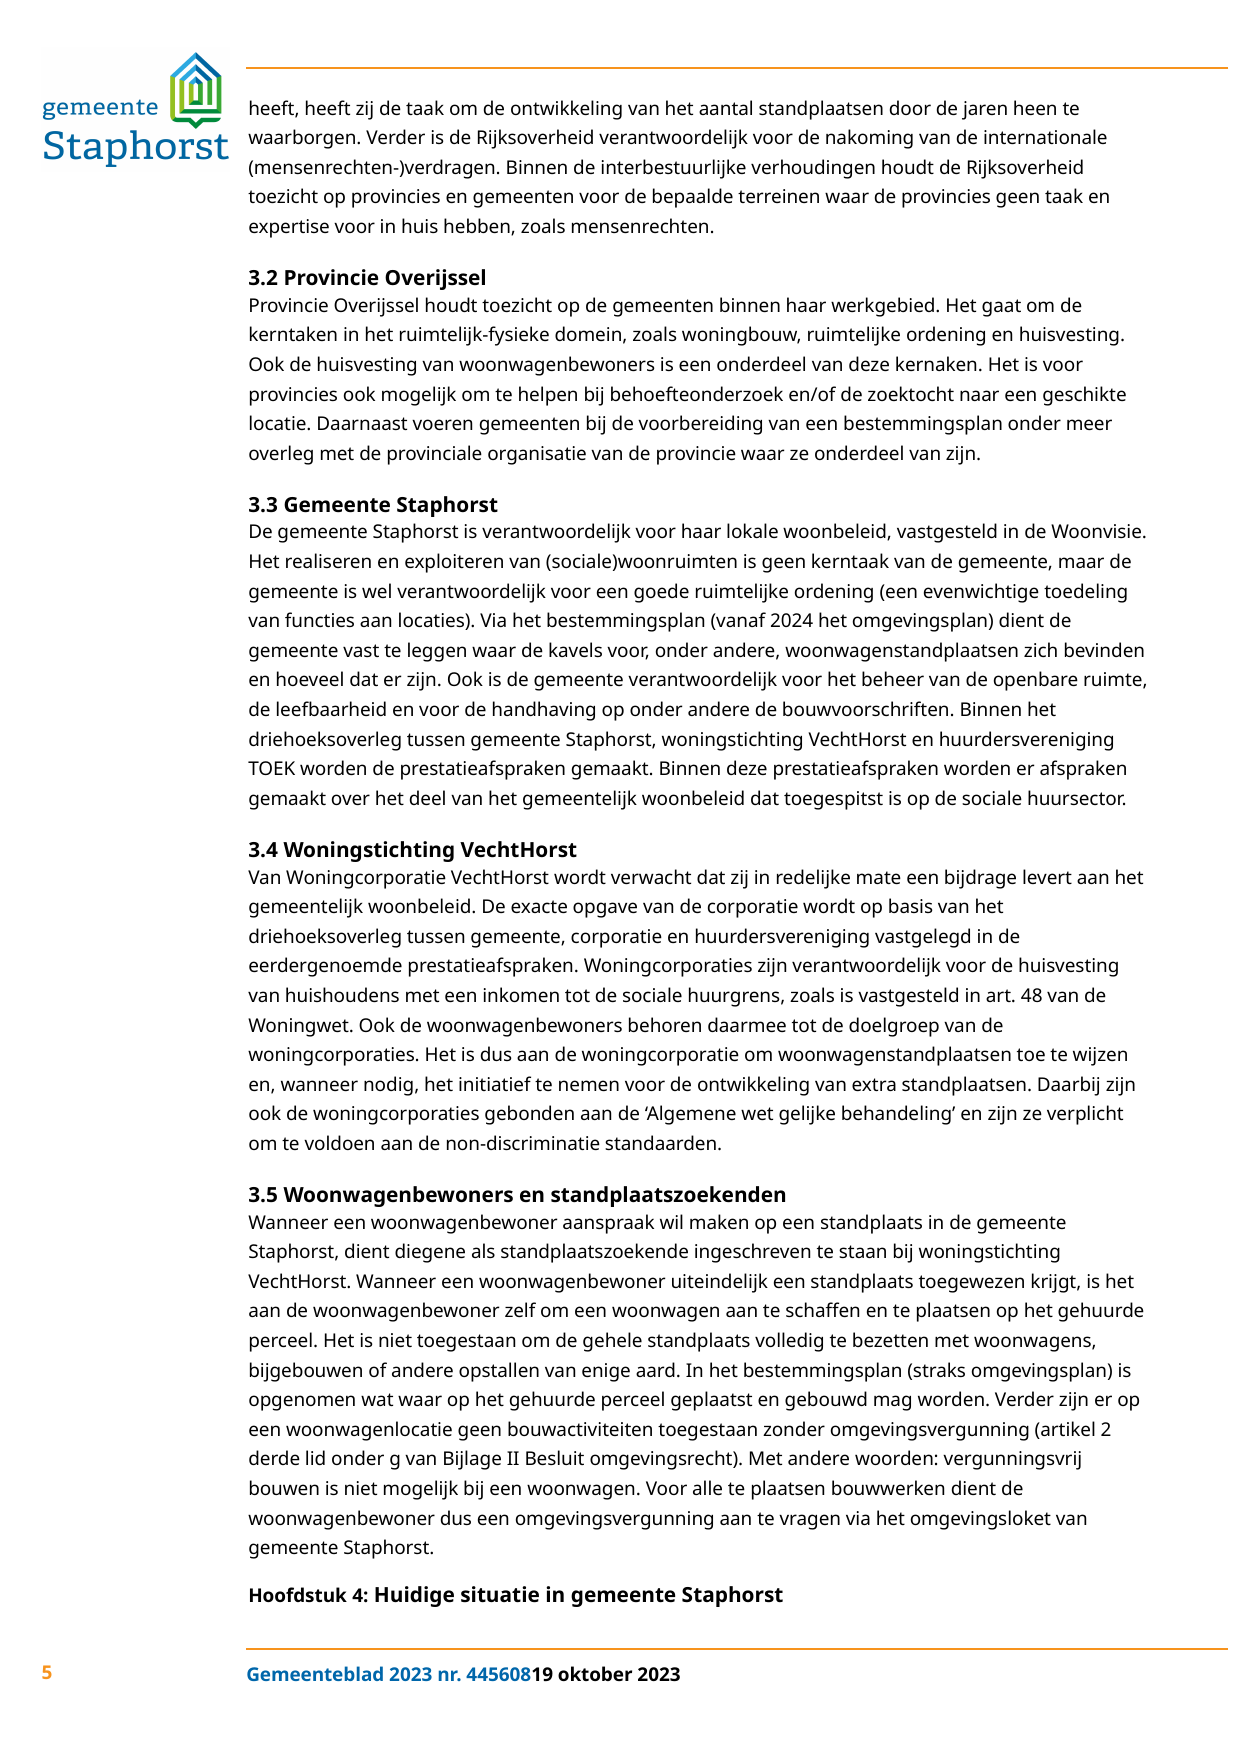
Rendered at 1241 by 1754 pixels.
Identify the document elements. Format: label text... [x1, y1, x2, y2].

text De gemeente Staphorst is verantwoordelijk voor haar lokale woonbeleid, vastgesteld in de Woonvisie. Het realiseren en exploiteren van (sociale)woonruimten is geen kerntaak van de gemeente, maar de gemeente is wel verantwoordelijk voor een goede ruimtelijke ordening (een evenwichtige toedeling van functies aan locaties). Via het bestemmingsplan (vanaf 2024 het omgevingsplan) dient de gemeente vast te leggen waar de kavels voor, onder andere, woonwagenstandplaatsen zich bevinden en hoeveel dat er zijn. Ook is de gemeente verantwoordelijk voor het beheer van de openbare ruimte, de leefbaarheid en voor de handhaving op onder andere de bouwvoorschriften. Binnen het driehoeksoverleg tussen gemeente Staphorst, woningstichting VechtHorst en huurdersvereniging TOEK worden de prestatieafspraken gemaakt. Binnen deze prestatieafspraken worden er afspraken gemaakt over het deel van het gemeentelijk woonbeleid dat toegespitst is op de sociale huursector. [248, 519, 1152, 811]
text Provincie Overijssel houdt toezicht op de gemeenten binnen haar werkgebied. Het gaat om de kerntaken in het ruimtelijk-fysieke domein, zoals woningbouw, ruimtelijke ordening en huisvesting. Ook de huisvesting van woonwagenbewoners is een onderdeel van deze kernaken. Het is voor provincies ook mogelijk om te helpen bij behoefteonderzoek en/of de zoektocht naar een geschikte locatie. Daarnaast voeren gemeenten bij de voorbereiding van een bestemmingsplan onder meer overleg met de provinciale organisatie van de provincie waar ze onderdeel van zijn. [248, 292, 1152, 466]
text 3.2 Provincie Overijssel [248, 263, 1152, 292]
text heeft, heeft zij de taak om de ontwikkeling van het aantal standplaatsen door de jaren heen te waarborgen. Verder is de Rijksoverheid verantwoordelijk voor de nakoming van de internationale (mensenrechten-)verdragen. Binnen de interbestuurlijke verhoudingen houdt de Rijksoverheid toezicht op provincies en gemeenten voor de bepaalde terreinen waar de provincies geen taak en expertise voor in huis hebben, zoals mensenrechten. [248, 95, 1152, 239]
text 3.3 Gemeente Staphorst [248, 490, 1152, 519]
text Van Woningcorporatie VechtHorst wordt verwacht dat zij in redelijke mate een bijdrage levert aan het gemeentelijk woonbeleid. De exacte opgave van de corporatie wordt op basis van het driehoeksoverleg tussen gemeente, corporatie en huurdersvereniging vastgelegd in de eerdergenoemde prestatieafspraken. Woningcorporaties zijn verantwoordelijk voor de huisvesting van huishoudens met een inkomen tot de sociale huurgrens, zoals is vastgesteld in art. 48 van de Woningwet. Ook de woonwagenbewoners behoren daarmee tot de doelgroep van de woningcorporaties. Het is dus aan de woningcorporatie om woonwagenstandplaatsen toe te wijzen en, wanneer nodig, het initiatief te nemen voor de ontwikkeling van extra standplaatsen. Daarbij zijn ook de woningcorporaties gebonden aan de ‘Algemene wet gelijke behandeling’ en zijn ze verplicht om te voldoen aan de non-discriminatie standaarden. [248, 864, 1152, 1156]
text 3.5 Woonwagenbewoners en standplaatszoekenden [248, 1181, 1152, 1209]
text Wanneer een woonwagenbewoner aanspraak wil maken op een standplaats in de gemeente Staphorst, dient diegene als standplaatszoekende ingeschreven te staan bij woningstichting VechtHorst. Wanneer een woonwagenbewoner uiteindelijk een standplaats toegewezen krijgt, is het aan de woonwagenbewoner zelf om een woonwagen aan te schaffen en te plaatsen op het gehuurde perceel. Het is niet toegestaan om de gehele standplaats volledig te bezetten met woonwagens, bijgebouwen of andere opstallen van enige aard. In het bestemmingsplan (straks omgevingsplan) is opgenomen wat waar op het gehuurde perceel geplaatst en gebouwd mag worden. Verder zijn er op een woonwagenlocatie geen bouwactiviteiten toegestaan zonder omgevingsvergunning (artikel 2 derde lid onder g van Bijlage II Besluit omgevingsrecht). Met andere woorden: vergunningsvrij bouwen is niet mogelijk bij een woonwagen. Voor alle te plaatsen bouwwerken dient de woonwagenbewoner dus een omgevingsvergunning aan te vragen via het omgevingsloket van gemeente Staphorst. [248, 1209, 1152, 1560]
text 3.4 Woningstichting VechtHorst [248, 835, 1152, 864]
text Hoofdstuk 4: Huidige situatie in gemeente Staphorst [248, 1580, 1152, 1608]
picture [41, 47, 231, 172]
